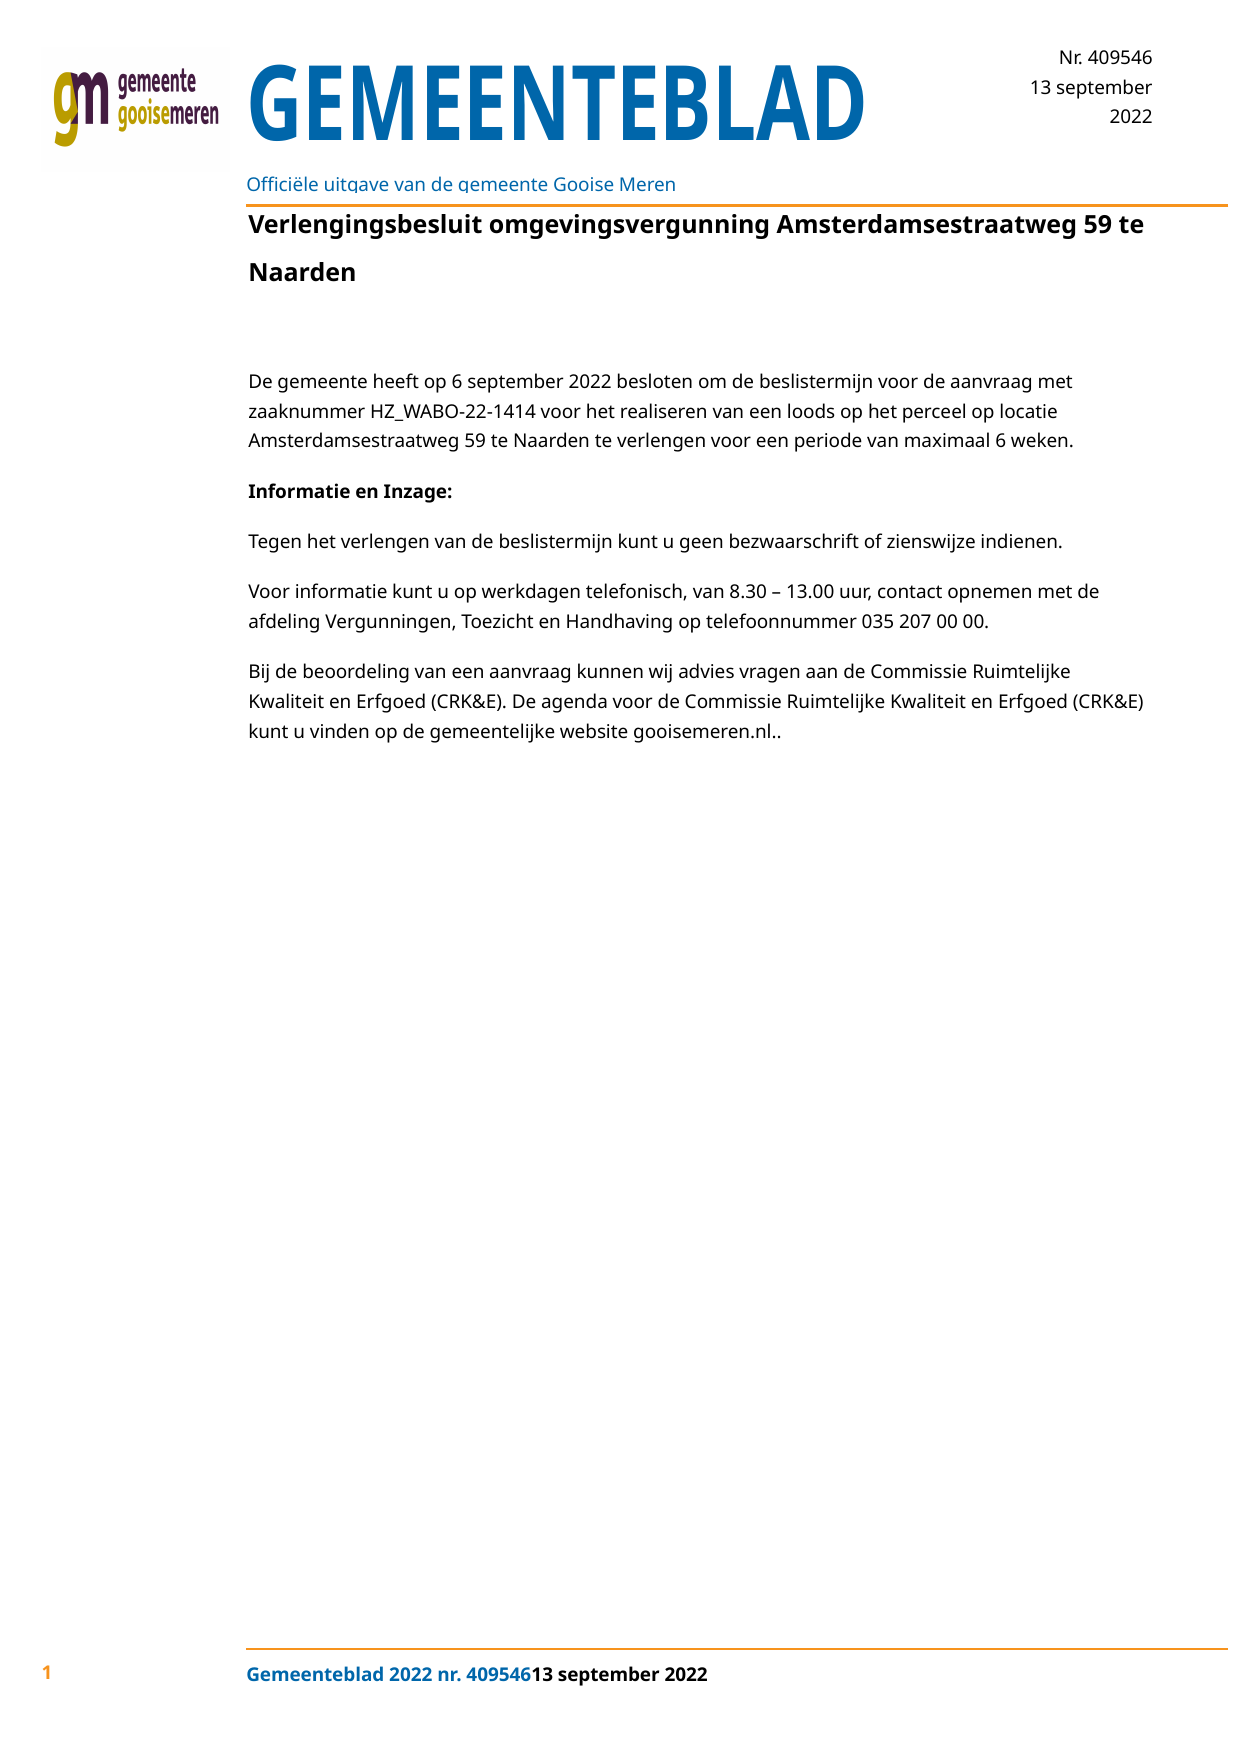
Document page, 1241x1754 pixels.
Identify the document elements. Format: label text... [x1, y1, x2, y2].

text Voor informatie kunt u op werkdagen telefonisch, van 8.30 – 13.00 uur, contact opnemen met de afdeling Vergunningen, Toezicht en Handhaving op telefoonnummer 035 207 00 00. [248, 579, 1152, 634]
picture [41, 47, 231, 172]
text Verlengingsbesluit omgevingsvergunning Amsterdamsestraatweg 59 te Naarden [248, 207, 1152, 288]
text Tegen het verlengen van de beslistermijn kunt u geen bezwaarschrift of zienswijze indienen. [248, 528, 1152, 554]
text De gemeente heeft op 6 september 2022 besloten om de beslistermijn voor de aanvraag met zaaknummer HZ_WABO-22-1414 voor het realiseren van een loods op het perceel op locatie Amsterdamsestraatweg 59 te Naarden te verlengen voor een periode van maximaal 6 weken. [248, 368, 1152, 453]
text Bij de beoordeling van een aanvraag kunnen wij advies vragen aan de Commissie Ruimtelijke Kwaliteit en Erfgoed (CRK&E). De agenda voor de Commissie Ruimtelijke Kwaliteit en Erfgoed (CRK&E) kunt u vinden op de gemeentelijke website gooisemeren.nl.. [248, 659, 1152, 744]
text Informatie en Inzage: [248, 478, 1152, 504]
